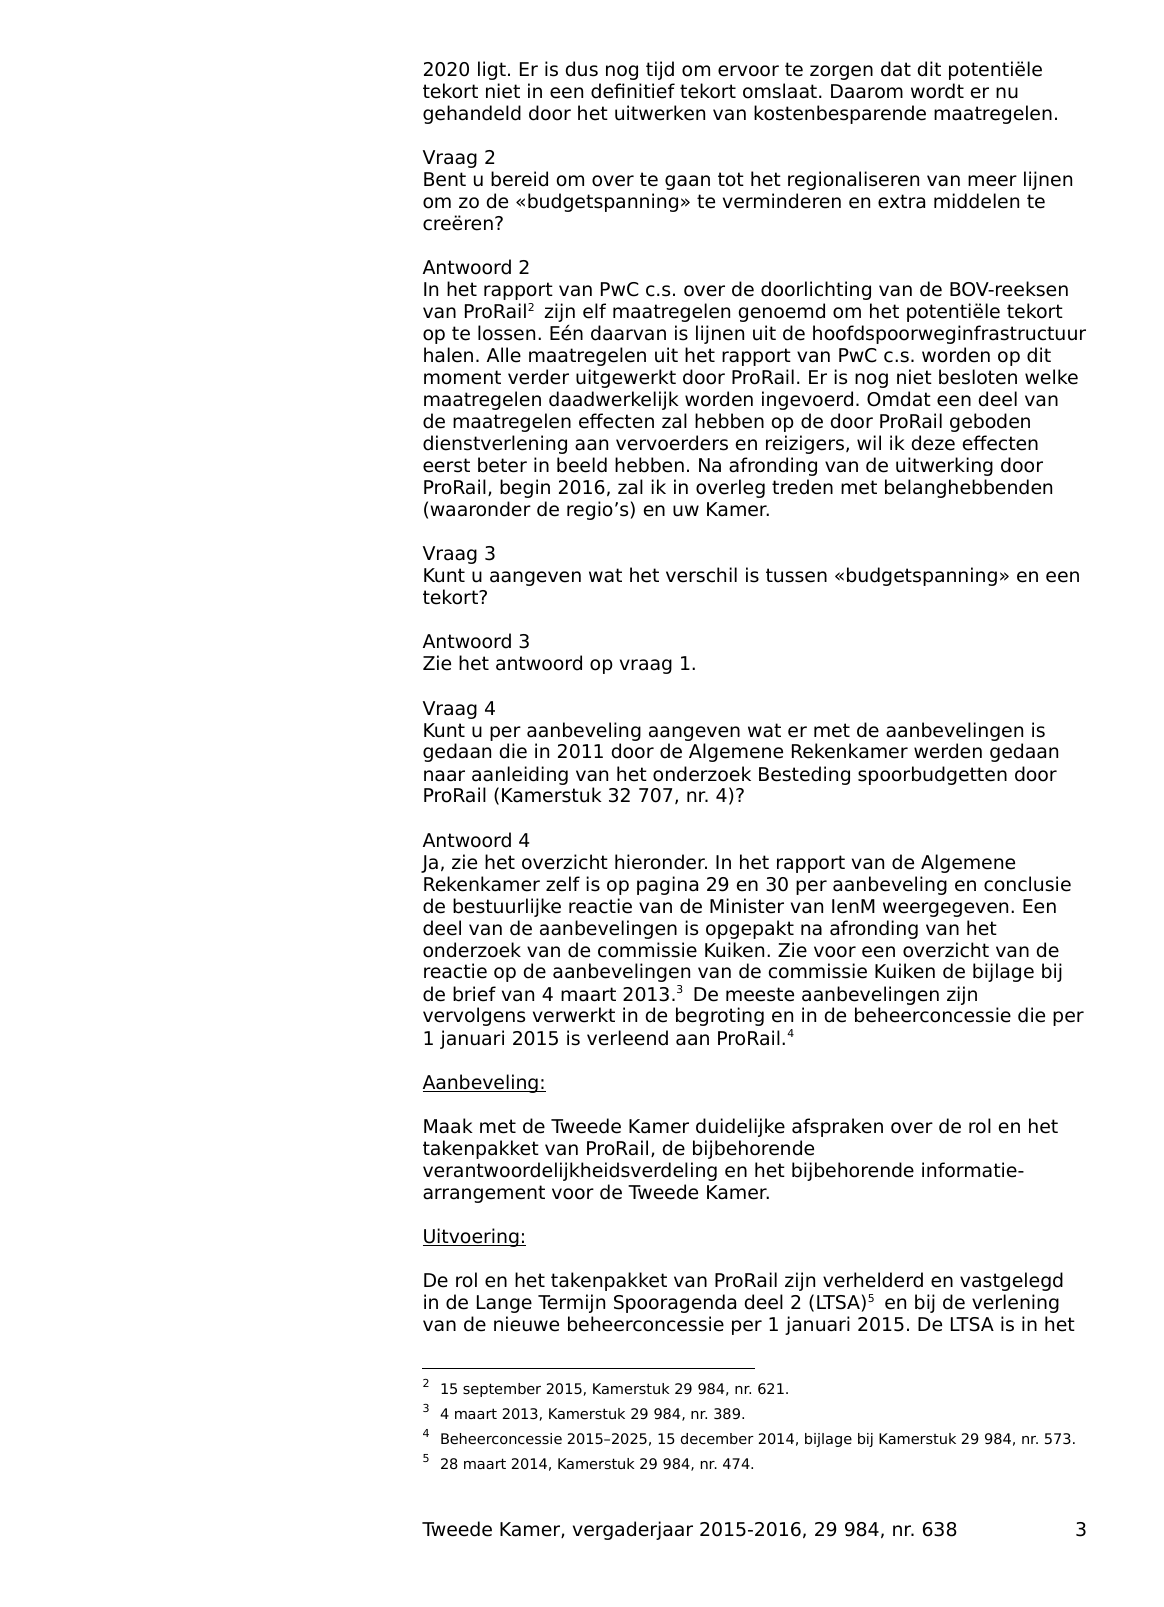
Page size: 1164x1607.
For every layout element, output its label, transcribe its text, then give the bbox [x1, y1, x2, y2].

text Vraag 3 [422, 543, 1087, 565]
text Zie het antwoord op vraag 1. [422, 653, 1087, 675]
text Antwoord 2 [422, 257, 1087, 279]
text Maak met de Tweede Kamer duidelijke afspraken over de rol en het takenpakket van ProRail, de bijbehorende verantwoordelijkheidsverdeling en het bijbehorende informatie-arrangement voor de Tweede Kamer. [422, 1116, 1087, 1204]
text 15 september 2015, Kamerstuk 29 984, nr. 621. [422, 1377, 1087, 1399]
text Vraag 4 [422, 697, 1087, 719]
text Kunt u per aanbeveling aangeven wat er met de aanbevelingen is gedaan die in 2011 door de Algemene Rekenkamer werden gedaan naar aanleiding van het onderzoek Besteding spoorbudgetten door ProRail (Kamerstuk 32 707, nr. 4)? [422, 719, 1087, 807]
text 28 maart 2014, Kamerstuk 29 984, nr. 474. [422, 1452, 1087, 1474]
text In het rapport van PwC c.s. over de doorlichting van de BOV-reeksen van ProRail zijn elf maatregelen genoemd om het potentiële tekort op te lossen. Eén daarvan is lijnen uit de hoofdspoorweginfrastructuur halen. Alle maatregelen uit het rapport van PwC c.s. worden op dit moment verder uitgewerkt door ProRail. Er is nog niet besloten welke maatregelen daadwerkelijk worden ingevoerd. Omdat een deel van de maatregelen effecten zal hebben op de door ProRail geboden dienstverlening aan vervoerders en reizigers, wil ik deze effecten eerst beter in beeld hebben. Na afronding van de uitwerking door ProRail, begin 2016, zal ik in overleg treden met belanghebbenden (waaronder de regio’s) en uw Kamer. [422, 279, 1087, 521]
subtitle Uitvoering: [422, 1226, 1087, 1248]
text 2020 ligt. Er is dus nog tijd om ervoor te zorgen dat dit potentiële tekort niet in een definitief tekort omslaat. Daarom wordt er nu gehandeld door het uitwerken van kostenbesparende maatregelen. [422, 59, 1087, 125]
text Ja, zie het overzicht hieronder. In het rapport van de Algemene Rekenkamer zelf is op pagina 29 en 30 per aanbeveling en conclusie de bestuurlijke reactie van de Minister van IenM weergegeven. Een deel van de aanbevelingen is opgepakt na afronding van het onderzoek van de commissie Kuiken. Zie voor een overzicht van de reactie op de aanbevelingen van de commissie Kuiken de bijlage bij de brief van 4 maart 2013. De meeste aanbevelingen zijn vervolgens verwerkt in de begroting en in de beheerconcessie die per 1 januari 2015 is verleend aan ProRail. [422, 852, 1087, 1049]
text Bent u bereid om over te gaan tot het regionaliseren van meer lijnen om zo de «budgetspanning» te verminderen en extra middelen te creëren? [422, 169, 1087, 235]
text Kunt u aangeven wat het verschil is tussen «budgetspanning» en een tekort? [422, 565, 1087, 609]
text 4 maart 2013, Kamerstuk 29 984, nr. 389. [422, 1402, 1087, 1424]
text De rol en het takenpakket van ProRail zijn verhelderd en vastgelegd in de Lange Termijn Spooragenda deel 2 (LTSA) en bij de verlening van de nieuwe beheerconcessie per 1 januari 2015. De LTSA is in het [422, 1270, 1087, 1336]
text Antwoord 4 [422, 829, 1087, 852]
subtitle Aanbeveling: [422, 1072, 1087, 1093]
text Beheerconcessie 2015–2025, 15 december 2014, bijlage bij Kamerstuk 29 984, nr. 573. [422, 1427, 1087, 1449]
text Antwoord 3 [422, 631, 1087, 653]
text Vraag 2 [422, 147, 1087, 169]
